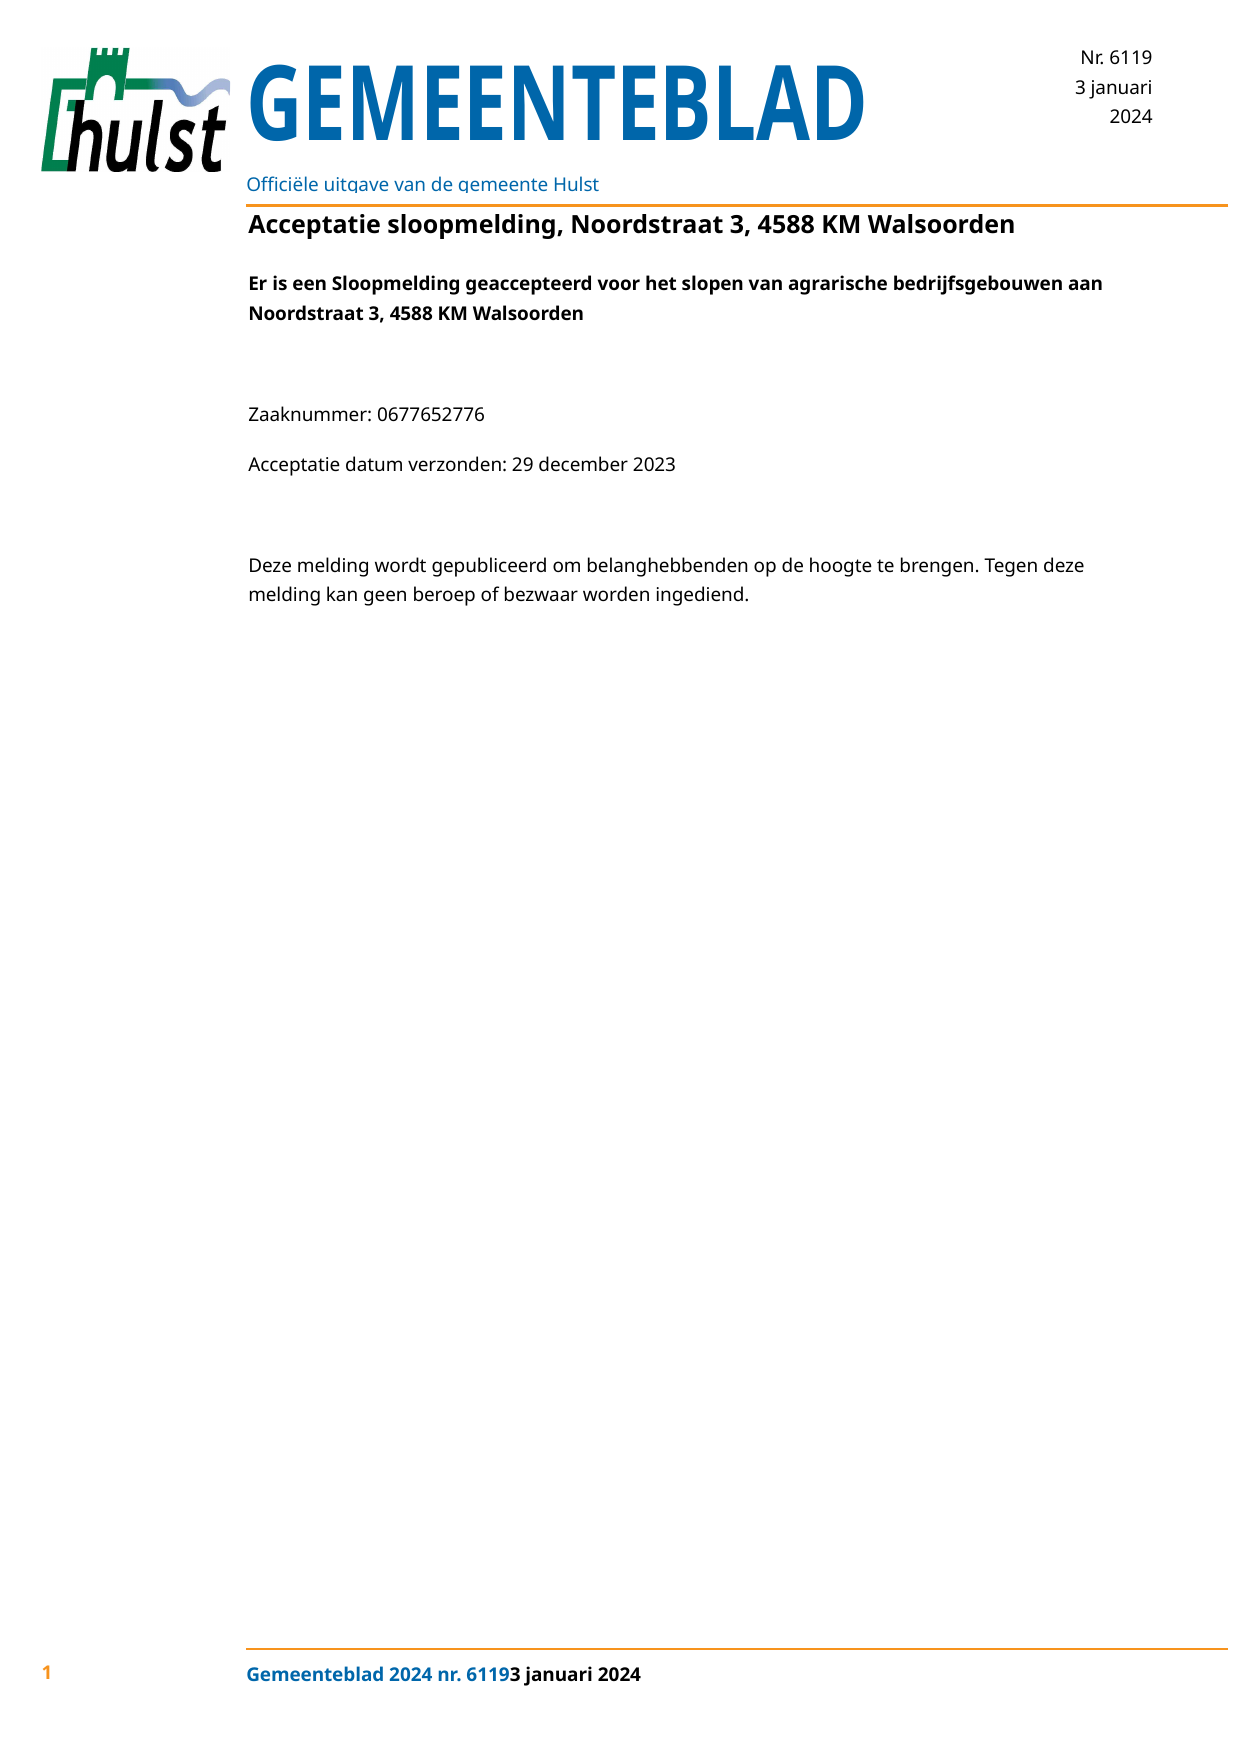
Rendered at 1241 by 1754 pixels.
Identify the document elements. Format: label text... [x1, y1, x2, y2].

text Deze melding wordt gepubliceerd om belanghebbenden op de hoogte te brengen. Tegen deze melding kan geen beroep of bezwaar worden ingediend. [248, 552, 1152, 607]
text Zaaknummer: 0677652776 [248, 401, 1152, 426]
picture [41, 47, 231, 172]
text Acceptatie datum verzonden: 29 december 2023 [248, 451, 1152, 477]
text Acceptatie sloopmelding, Noordstraat 3, 4588 KM Walsoorden [248, 207, 1152, 241]
text Er is een Sloopmelding geaccepteerd voor het slopen van agrarische bedrijfsgebouwen aan Noordstraat 3, 4588 KM Walsoorden [248, 270, 1152, 326]
